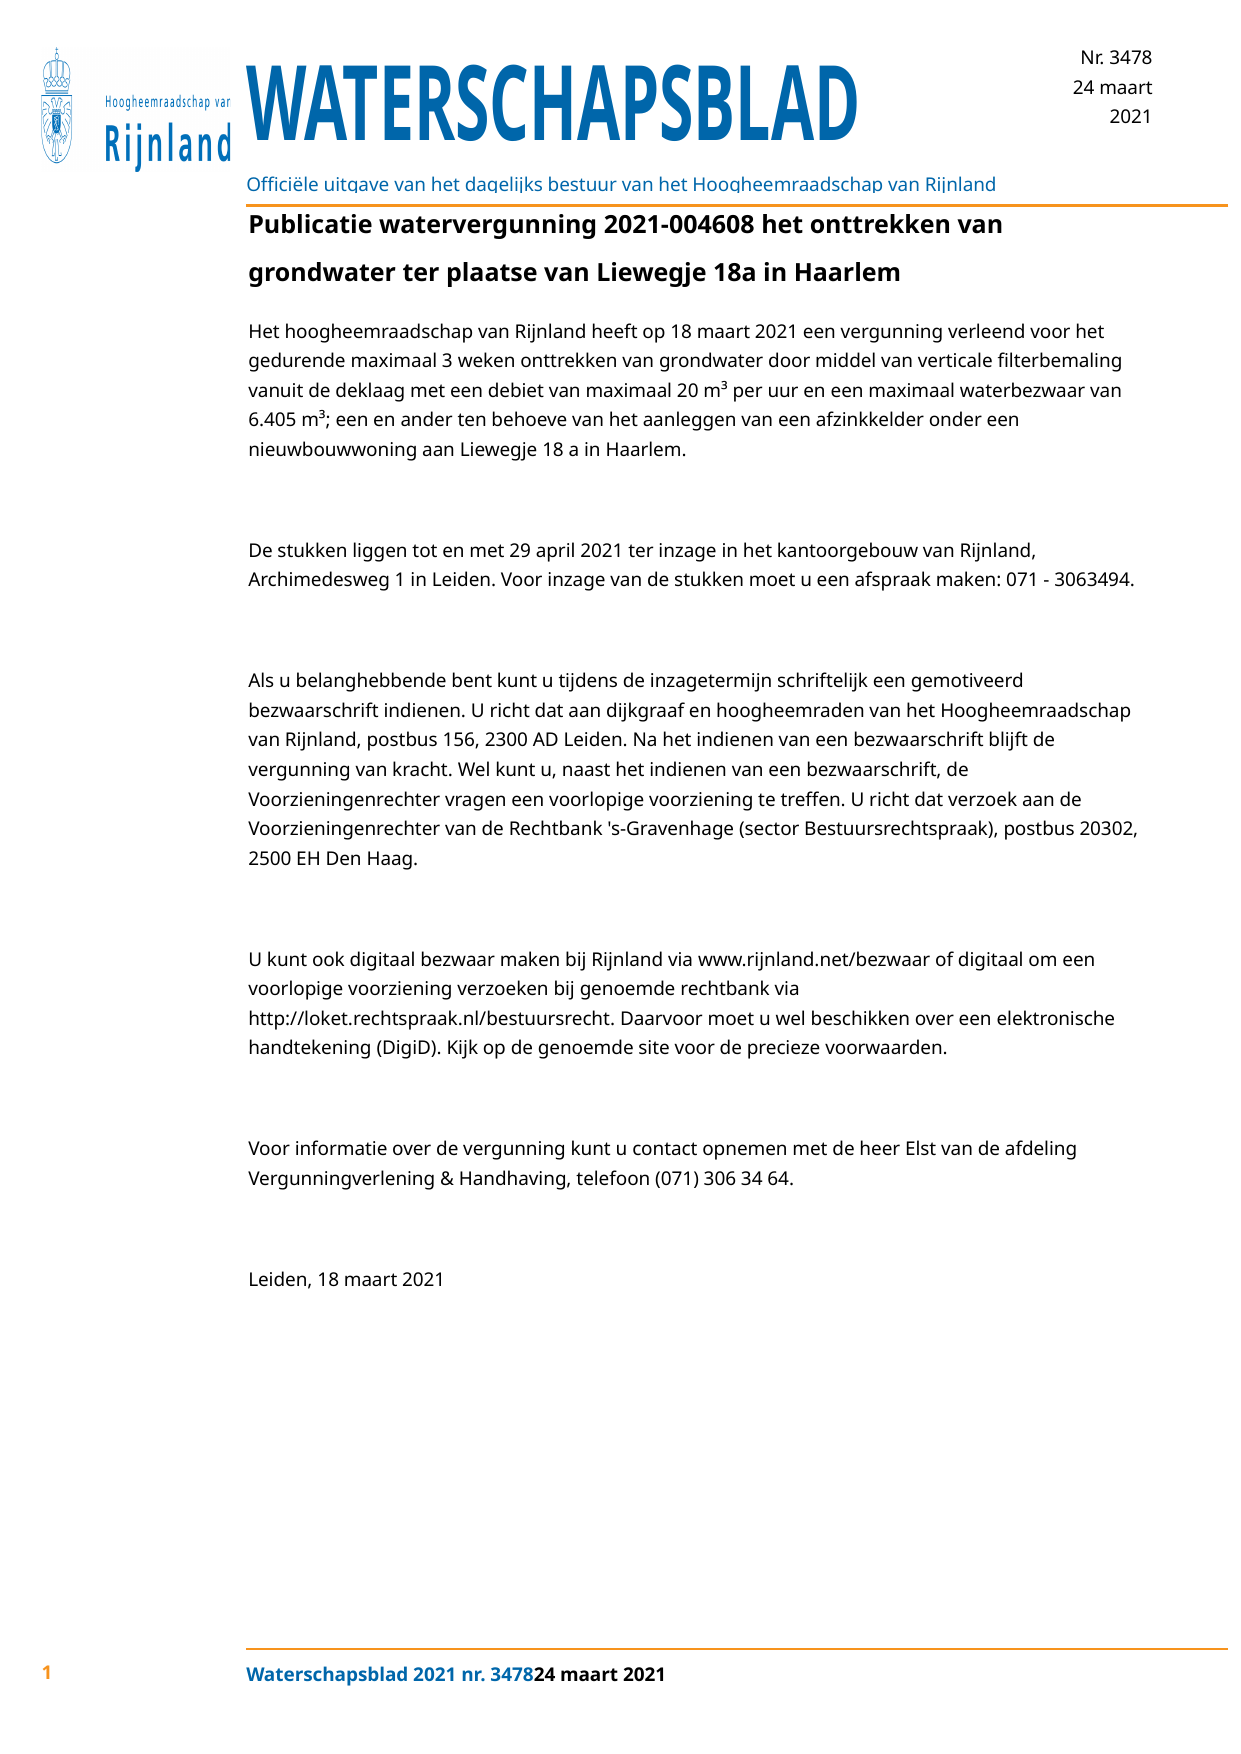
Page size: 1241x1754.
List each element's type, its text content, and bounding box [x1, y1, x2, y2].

text Het hoogheemraadschap van Rijnland heeft op 18 maart 2021 een vergunning verleend voor het gedurende maximaal 3 weken onttrekken van grondwater door middel van verticale filterbemaling vanuit de deklaag met een debiet van maximaal 20 m³ per uur en een maximaal waterbezwaar van 6.405 m³; een en ander ten behoeve van het aanleggen van een afzinkkelder onder een nieuwbouwwoning aan Liewegje 18 a in Haarlem. [248, 318, 1152, 462]
text Voor informatie over de vergunning kunt u contact opnemen met de heer Elst van de afdeling Vergunningverlening & Handhaving, telefoon (071) 306 34 64. [248, 1135, 1152, 1191]
text Als u belanghebbende bent kunt u tijdens de inzagetermijn schriftelijk een gemotiveerd bezwaarschrift indienen. U richt dat aan dijkgraaf en hoogheemraden van het Hoogheemraadschap van Rijnland, postbus 156, 2300 AD Leiden. Na het indienen van een bezwaarschrift blijft de vergunning van kracht. Wel kunt u, naast het indienen van een bezwaarschrift, de Voorzieningenrechter vragen een voorlopige voorziening te treffen. U richt dat verzoek aan de Voorzieningenrechter van de Rechtbank 's-Gravenhage (sector Bestuursrechtspraak), postbus 20302, 2500 EH Den Haag. [248, 667, 1152, 871]
text U kunt ook digitaal bezwaar maken bij Rijnland via www.rijnland.net/bezwaar of digitaal om een voorlopige voorziening verzoeken bij genoemde rechtbank via http://loket.rechtspraak.nl/bestuursrecht. Daarvoor moet u wel beschikken over een elektronische handtekening (DigiD). Kijk op de genoemde site voor de precieze voorwaarden. [248, 946, 1152, 1060]
text De stukken liggen tot en met 29 april 2021 ter inzage in het kantoorgebouw van Rijnland, Archimedesweg 1 in Leiden. Voor inzage van de stukken moet u een afspraak maken: 071 - 3063494. [248, 537, 1152, 592]
text Publicatie watervergunning 2021-004608 het onttrekken van grondwater ter plaatse van Liewegje 18a in Haarlem [248, 207, 1152, 288]
picture [41, 47, 231, 172]
text Leiden, 18 maart 2021 [248, 1266, 1152, 1292]
